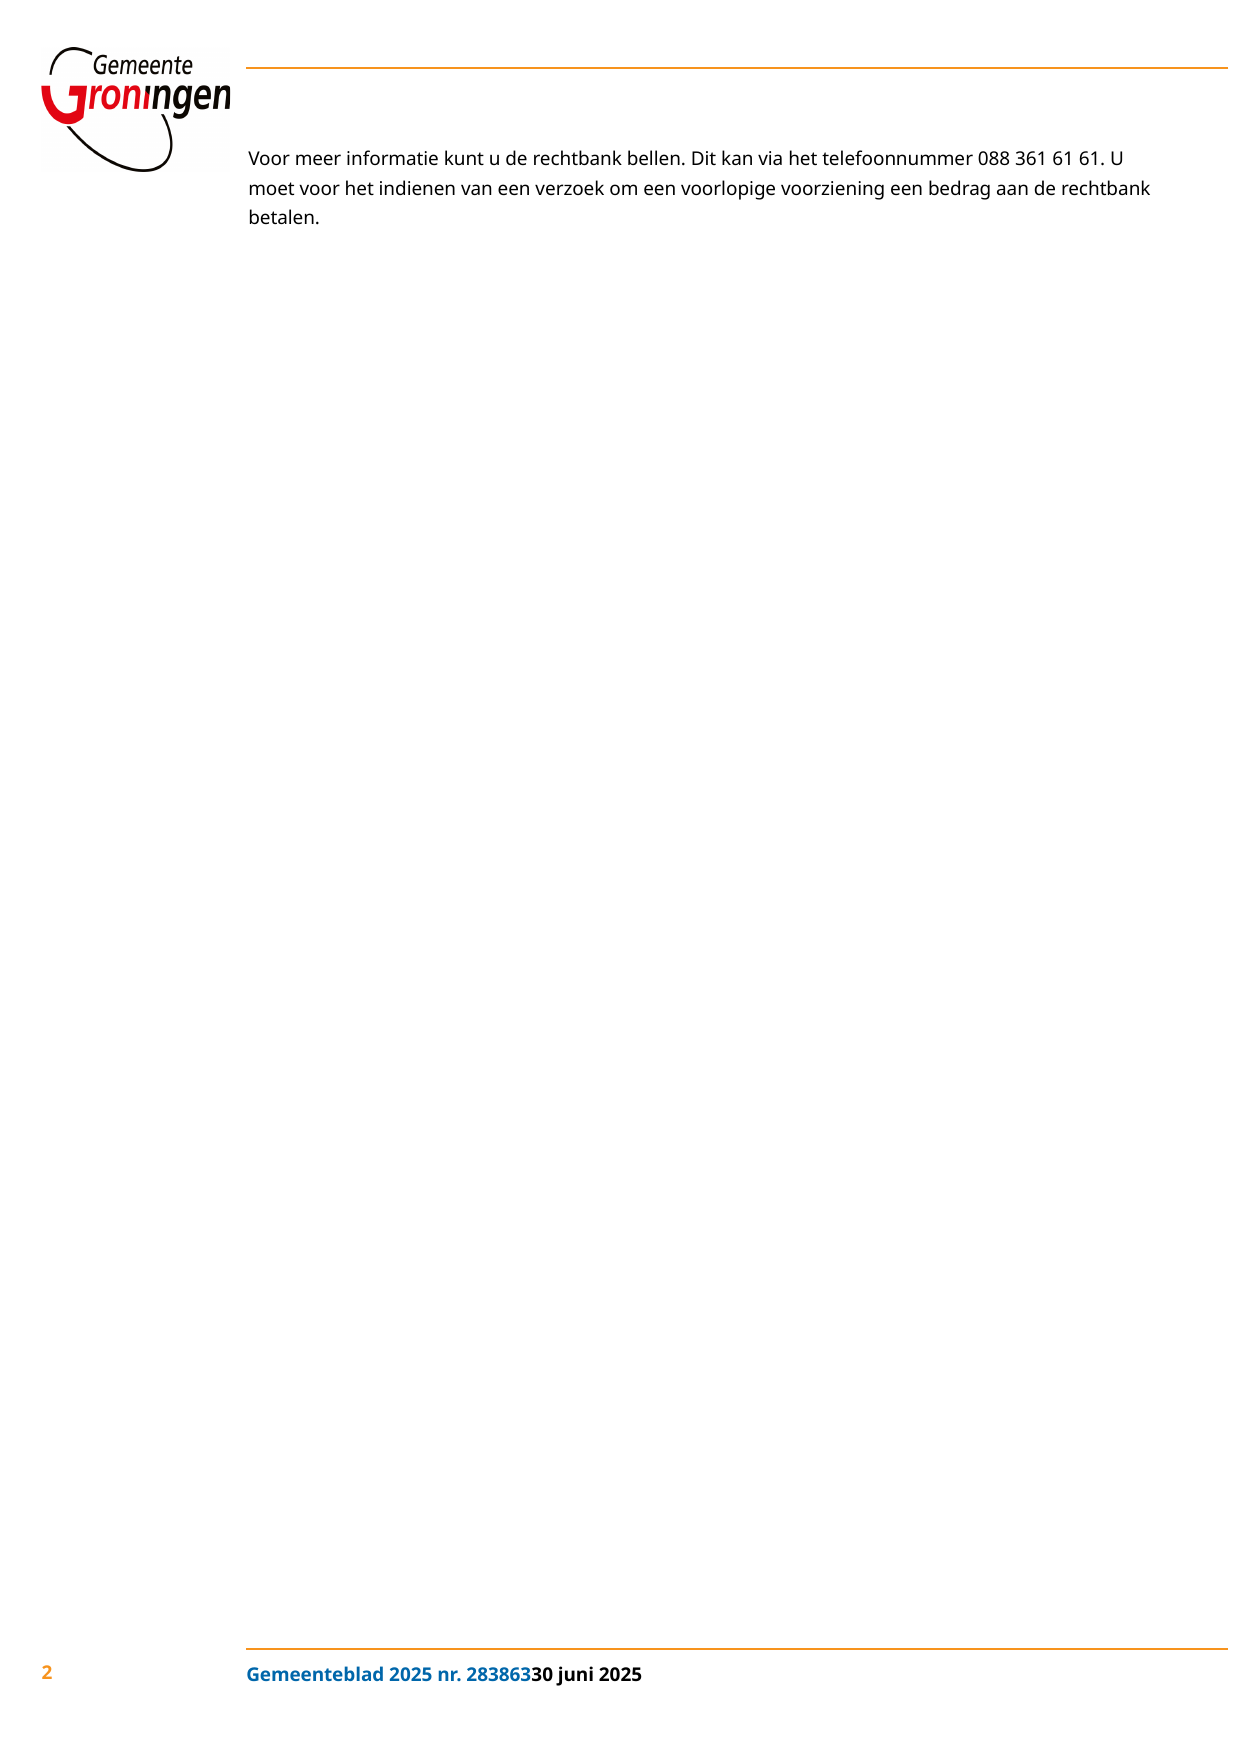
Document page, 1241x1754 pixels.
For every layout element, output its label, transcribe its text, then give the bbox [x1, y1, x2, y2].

text Voor meer informatie kunt u de rechtbank bellen. Dit kan via het telefoonnummer 088 361 61 61. U moet voor het indienen van een verzoek om een voorlopige voorziening een bedrag aan de rechtbank betalen. [248, 145, 1152, 230]
picture [41, 47, 231, 172]
